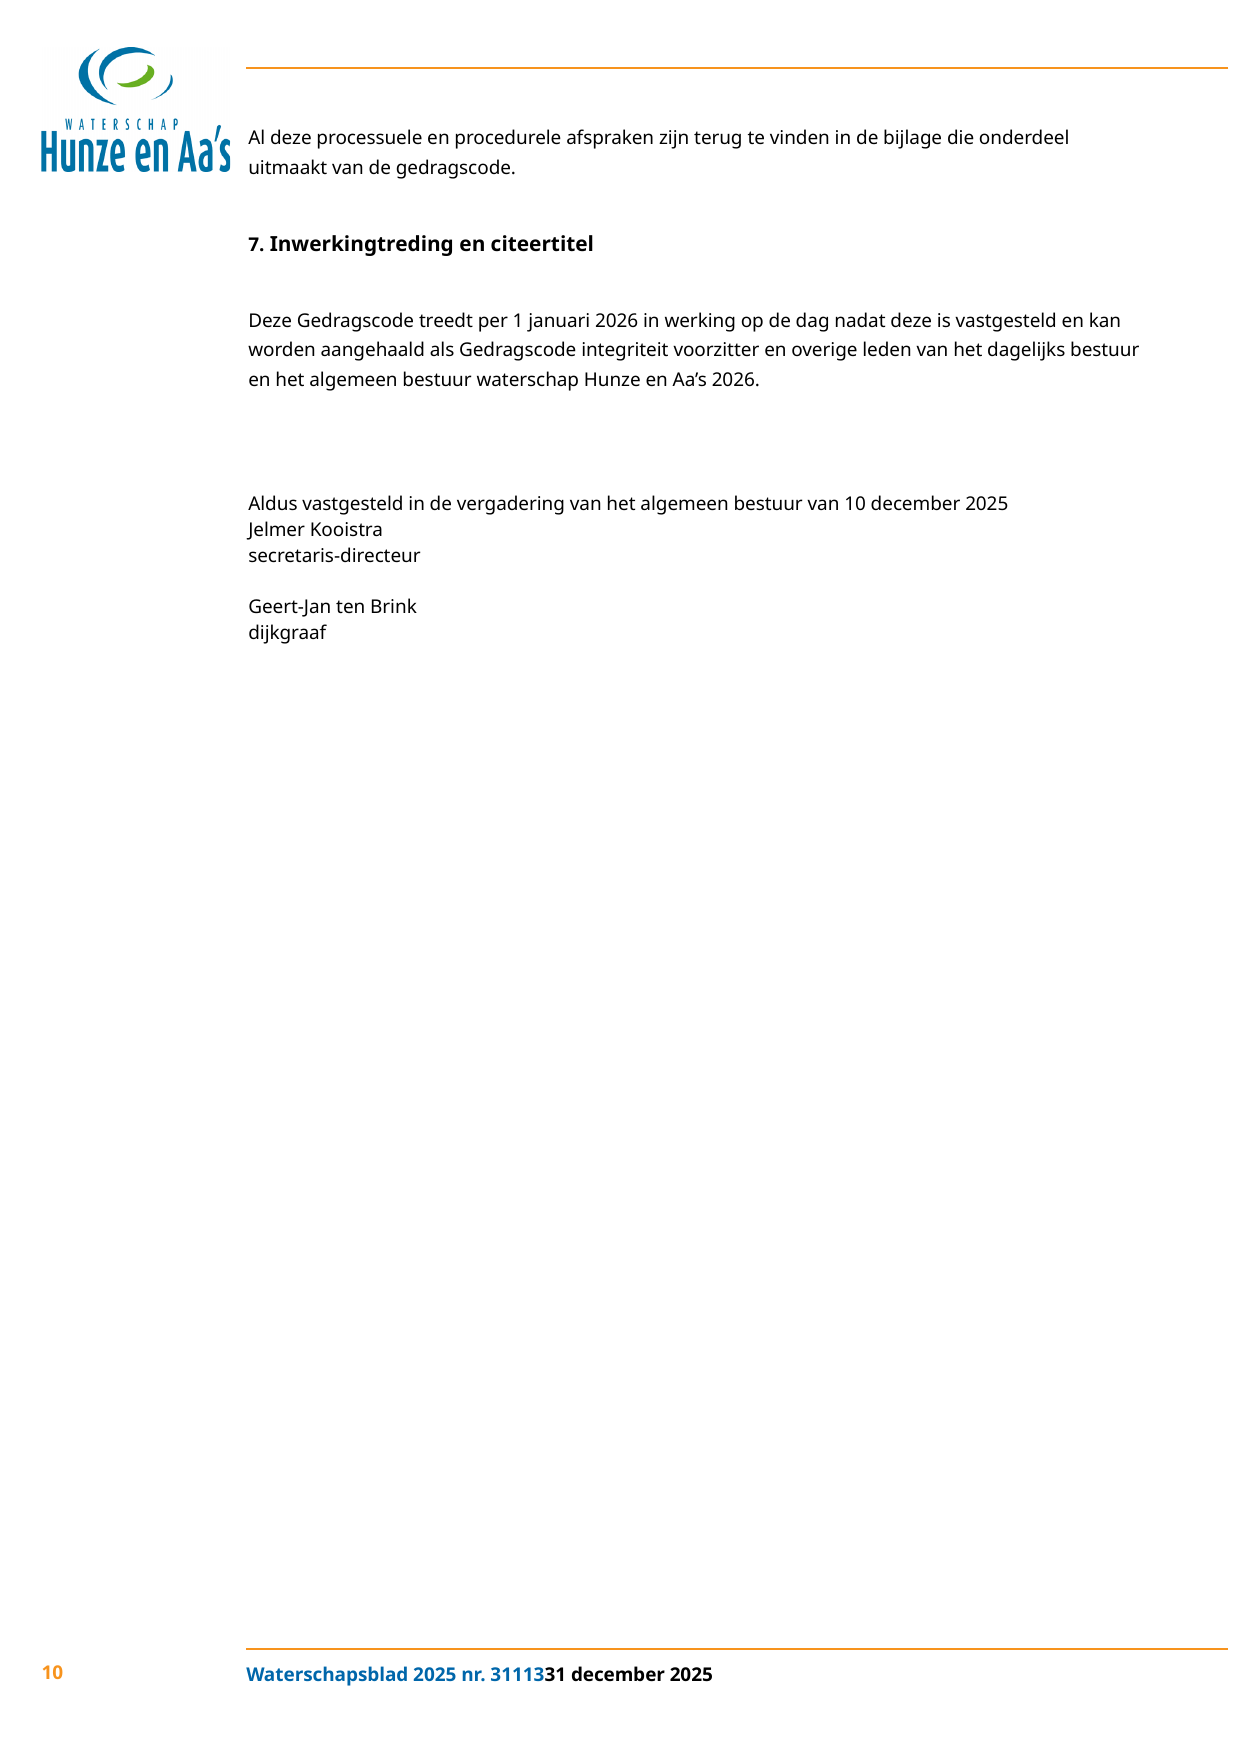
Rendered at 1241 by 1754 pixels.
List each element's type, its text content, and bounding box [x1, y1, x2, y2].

text secretaris-directeur [248, 542, 1152, 568]
picture [47, 154, 51, 172]
text Geert-Jan ten Brink [248, 593, 1152, 619]
text Aldus vastgesteld in de vergadering van het algemeen bestuur van 10 december 2025 [248, 491, 1152, 516]
text 7. Inwerkingtreding en citeertitel [248, 229, 1152, 258]
text Jelmer Kooistra [248, 516, 1152, 542]
picture [41, 47, 231, 172]
text Deze Gedragscode treedt per 1 januari 2026 in werking op de dag nadat deze is vastgesteld en kan worden aangehaald als Gedragscode integriteit voorzitter en overige leden van het dagelijks bestuur en het algemeen bestuur waterschap Hunze en Aa’s 2026. [248, 307, 1152, 392]
picture [183, 163, 191, 172]
text dijkgraaf [248, 619, 1152, 645]
picture [226, 145, 231, 156]
text Al deze processuele en procedurele afspraken zijn terug te vinden in de bijlage die onderdeel uitmaakt van de gedragscode. [248, 124, 1152, 180]
